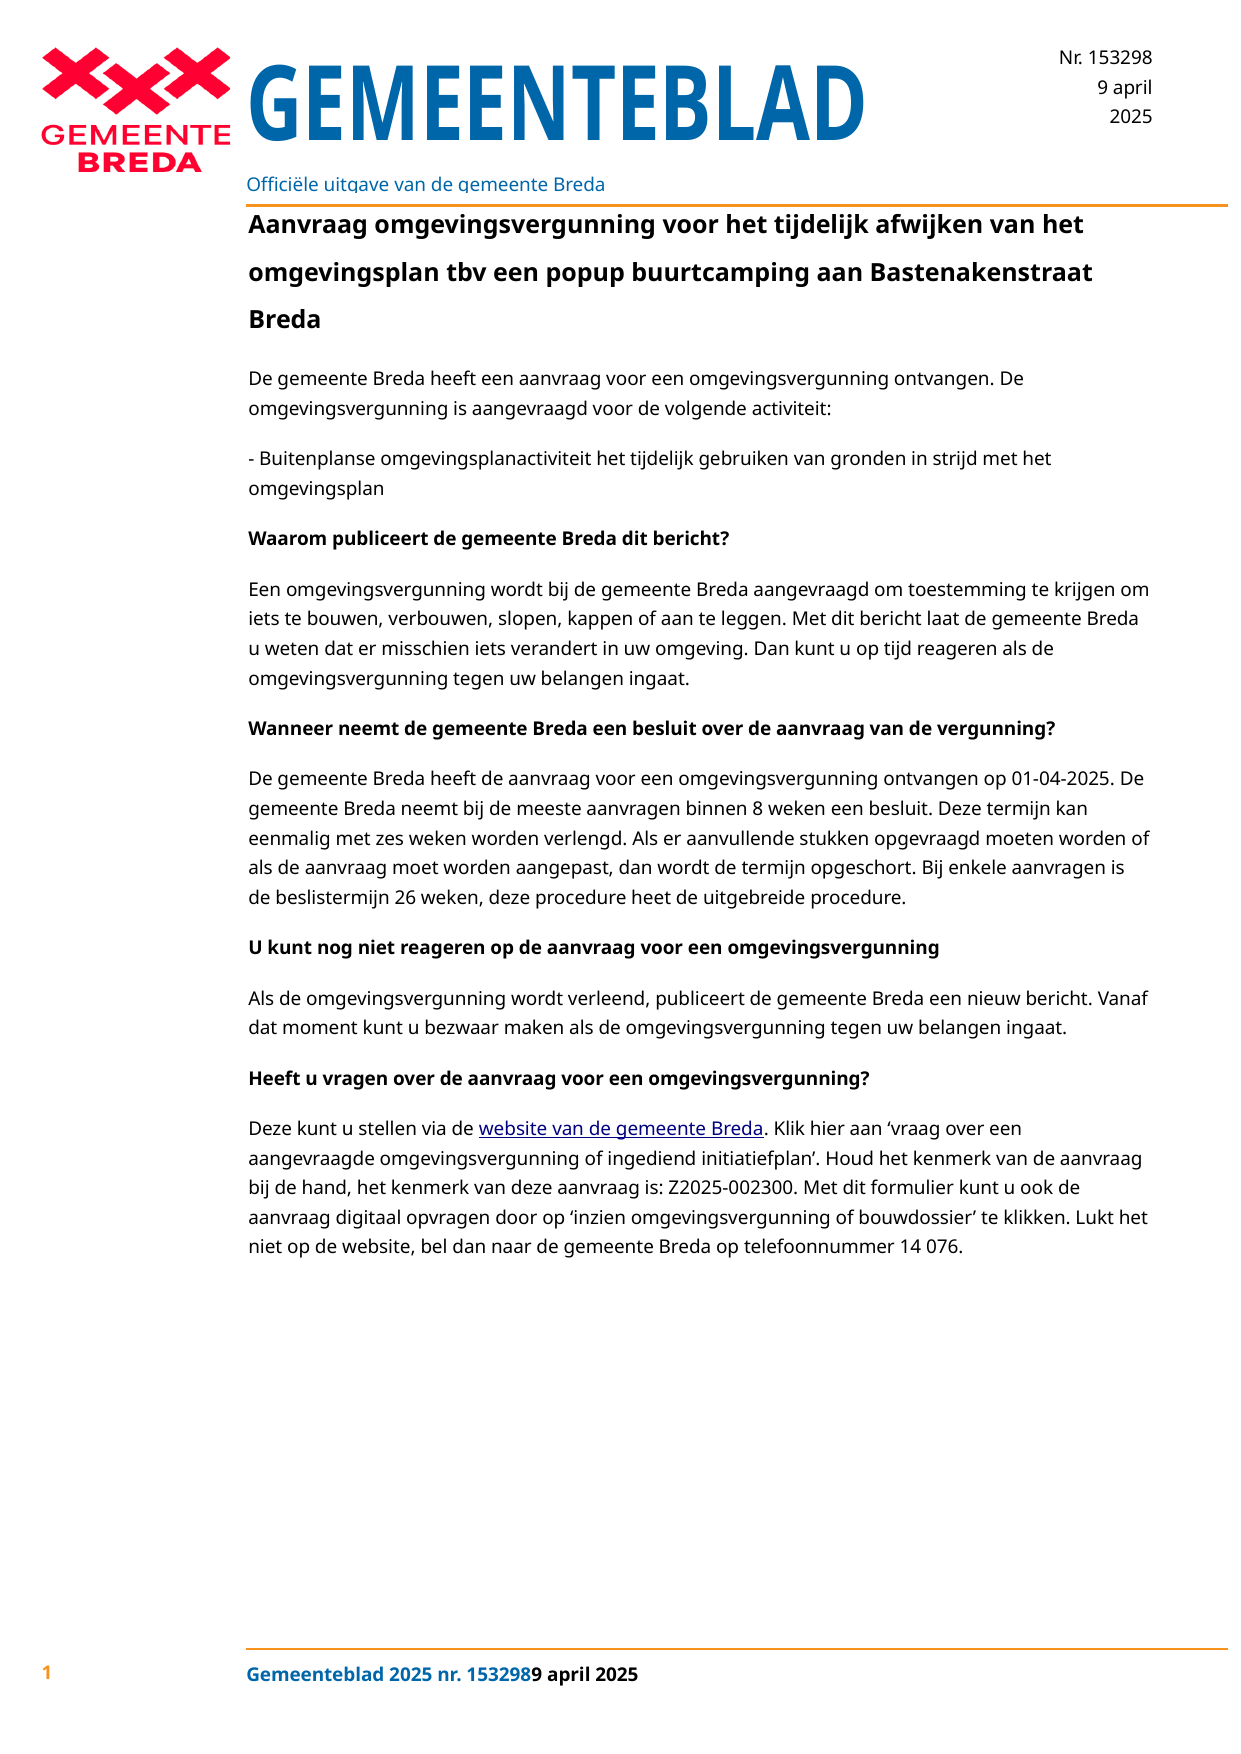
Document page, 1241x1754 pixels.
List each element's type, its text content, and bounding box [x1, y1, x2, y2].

text Deze kunt u stellen via de website van de gemeente Breda. Klik hier aan ‘vraag over een aangevraagde omgevingsvergunning of ingediend initiatiefplan’. Houd het kenmerk van de aanvraag bij de hand, het kenmerk van deze aanvraag is: Z2025-002300. Met dit formulier kunt u ook de aanvraag digitaal opvragen door op ‘inzien omgevingsvergunning of bouwdossier’ te klikken. Lukt het niet op de website, bel dan naar de gemeente Breda op telefoonnummer 14 076. [248, 1115, 1152, 1259]
text - Buitenplanse omgevingsplanactiviteit het tijdelijk gebruiken van gronden in strijd met het omgevingsplan [248, 446, 1152, 501]
text Waarom publiceert de gemeente Breda dit bericht? [248, 526, 1152, 551]
text Heeft u vragen over de aanvraag voor een omgevingsvergunning? [248, 1065, 1152, 1090]
picture [41, 47, 231, 172]
text De gemeente Breda heeft een aanvraag voor een omgevingsvergunning ontvangen. De omgevingsvergunning is aangevraagd voor de volgende activiteit: [248, 366, 1152, 421]
text De gemeente Breda heeft de aanvraag voor een omgevingsvergunning ontvangen op 01-04-2025. De gemeente Breda neemt bij de meeste aanvragen binnen 8 weken een besluit. Deze termijn kan eenmalig met zes weken worden verlengd. Als er aanvullende stukken opgevraagd moeten worden of als de aanvraag moet worden aangepast, dan wordt de termijn opgeschort. Bij enkele aanvragen is de beslistermijn 26 weken, deze procedure heet de uitgebreide procedure. [248, 766, 1152, 909]
text Wanneer neemt de gemeente Breda een besluit over de aanvraag van de vergunning? [248, 715, 1152, 741]
text Aanvraag omgevingsvergunning voor het tijdelijk afwijken van het omgevingsplan tbv een popup buurtcamping aan Bastenakenstraat Breda [248, 207, 1152, 336]
text U kunt nog niet reageren op de aanvraag voor een omgevingsvergunning [248, 934, 1152, 960]
text Als de omgevingsvergunning wordt verleend, publiceert de gemeente Breda een nieuw bericht. Vanaf dat moment kunt u bezwaar maken als de omgevingsvergunning tegen uw belangen ingaat. [248, 985, 1152, 1040]
text Een omgevingsvergunning wordt bij de gemeente Breda aangevraagd om toestemming te krijgen om iets te bouwen, verbouwen, slopen, kappen of aan te leggen. Met dit bericht laat de gemeente Breda u weten dat er misschien iets verandert in uw omgeving. Dan kunt u op tijd reageren als de omgevingsvergunning tegen uw belangen ingaat. [248, 576, 1152, 690]
